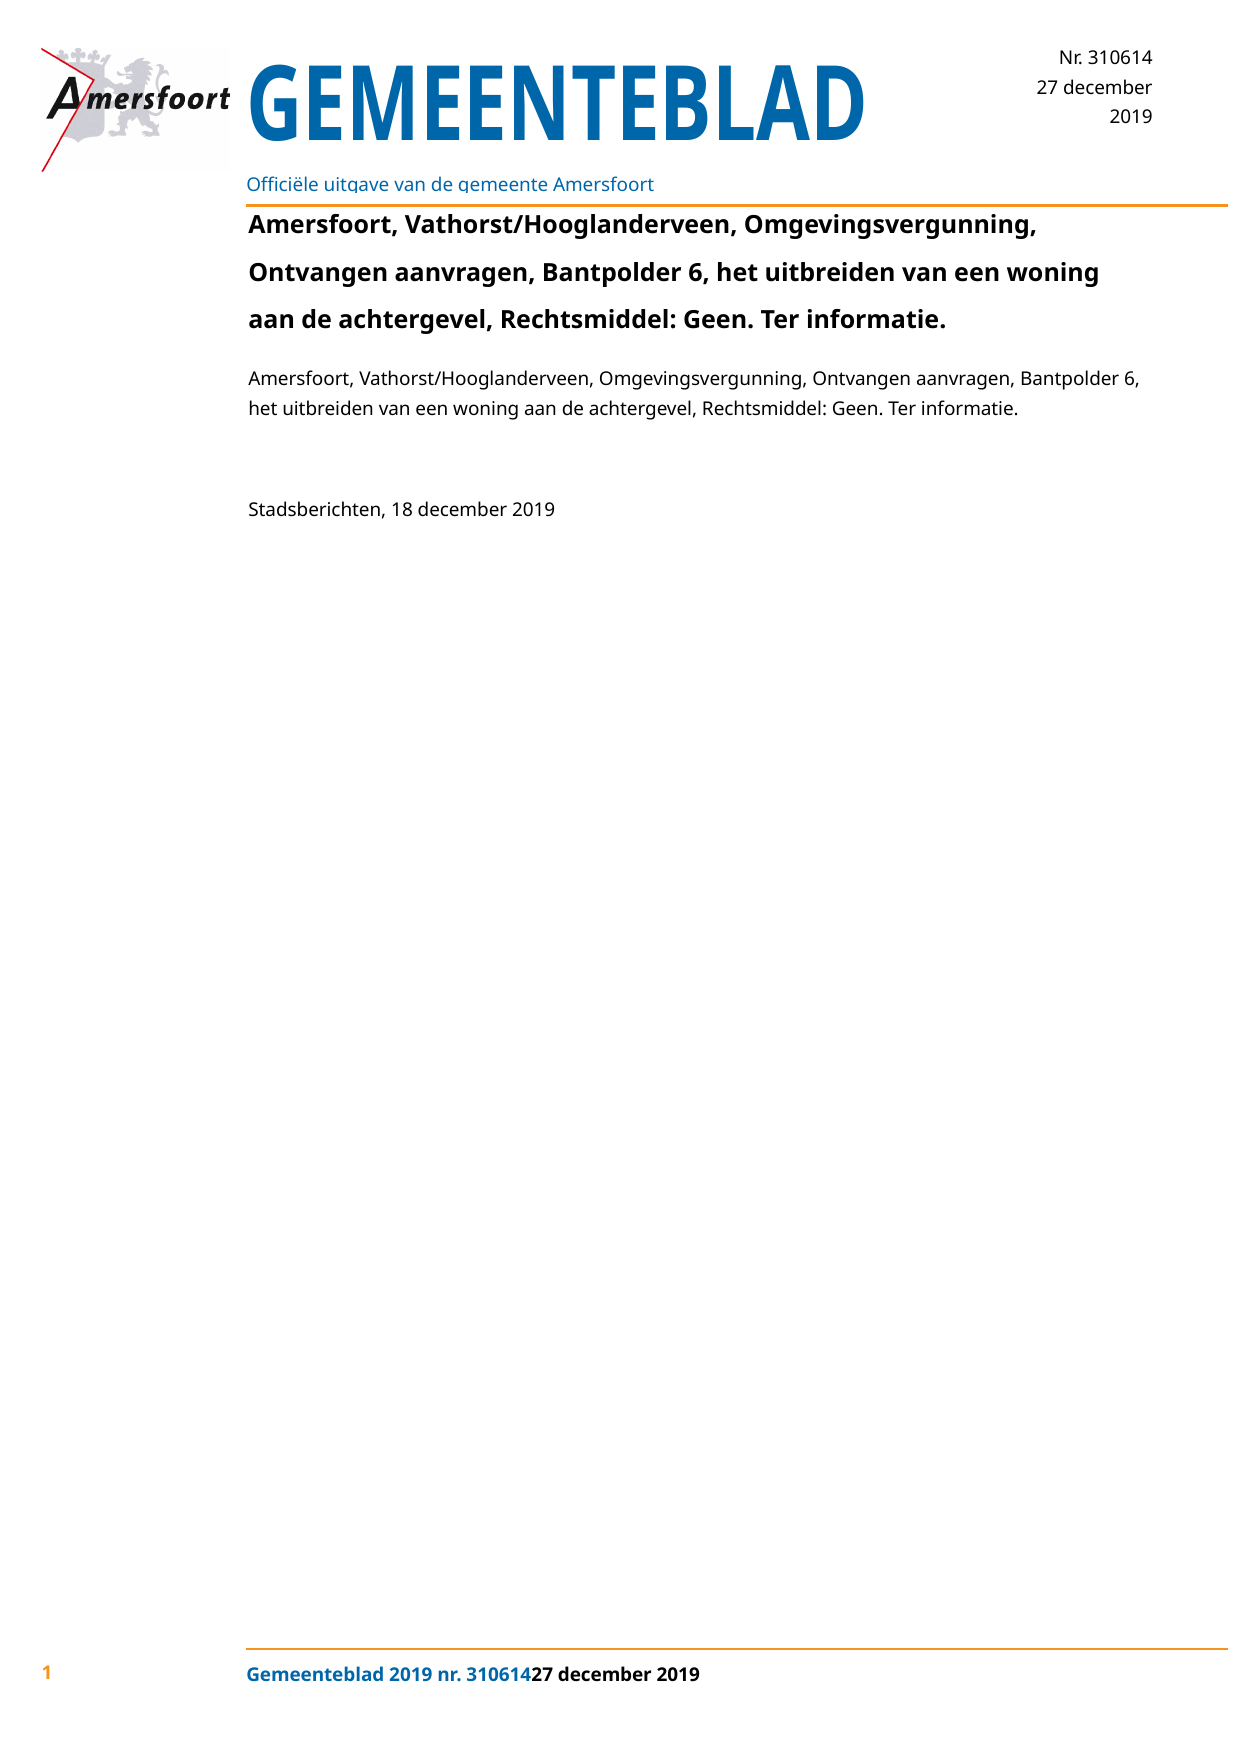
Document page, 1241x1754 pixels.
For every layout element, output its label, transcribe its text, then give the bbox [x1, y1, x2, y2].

text Amersfoort, Vathorst/Hooglanderveen, Omgevingsvergunning, Ontvangen aanvragen, Bantpolder 6, het uitbreiden van een woning aan de achtergevel, Rechtsmiddel: Geen. Ter informatie. [248, 207, 1152, 336]
text Stadsberichten, 18 december 2019 [248, 496, 1152, 522]
text Amersfoort, Vathorst/Hooglanderveen, Omgevingsvergunning, Ontvangen aanvragen, Bantpolder 6, het uitbreiden van een woning aan de achtergevel, Rechtsmiddel: Geen. Ter informatie. [248, 366, 1152, 421]
picture [41, 47, 231, 172]
